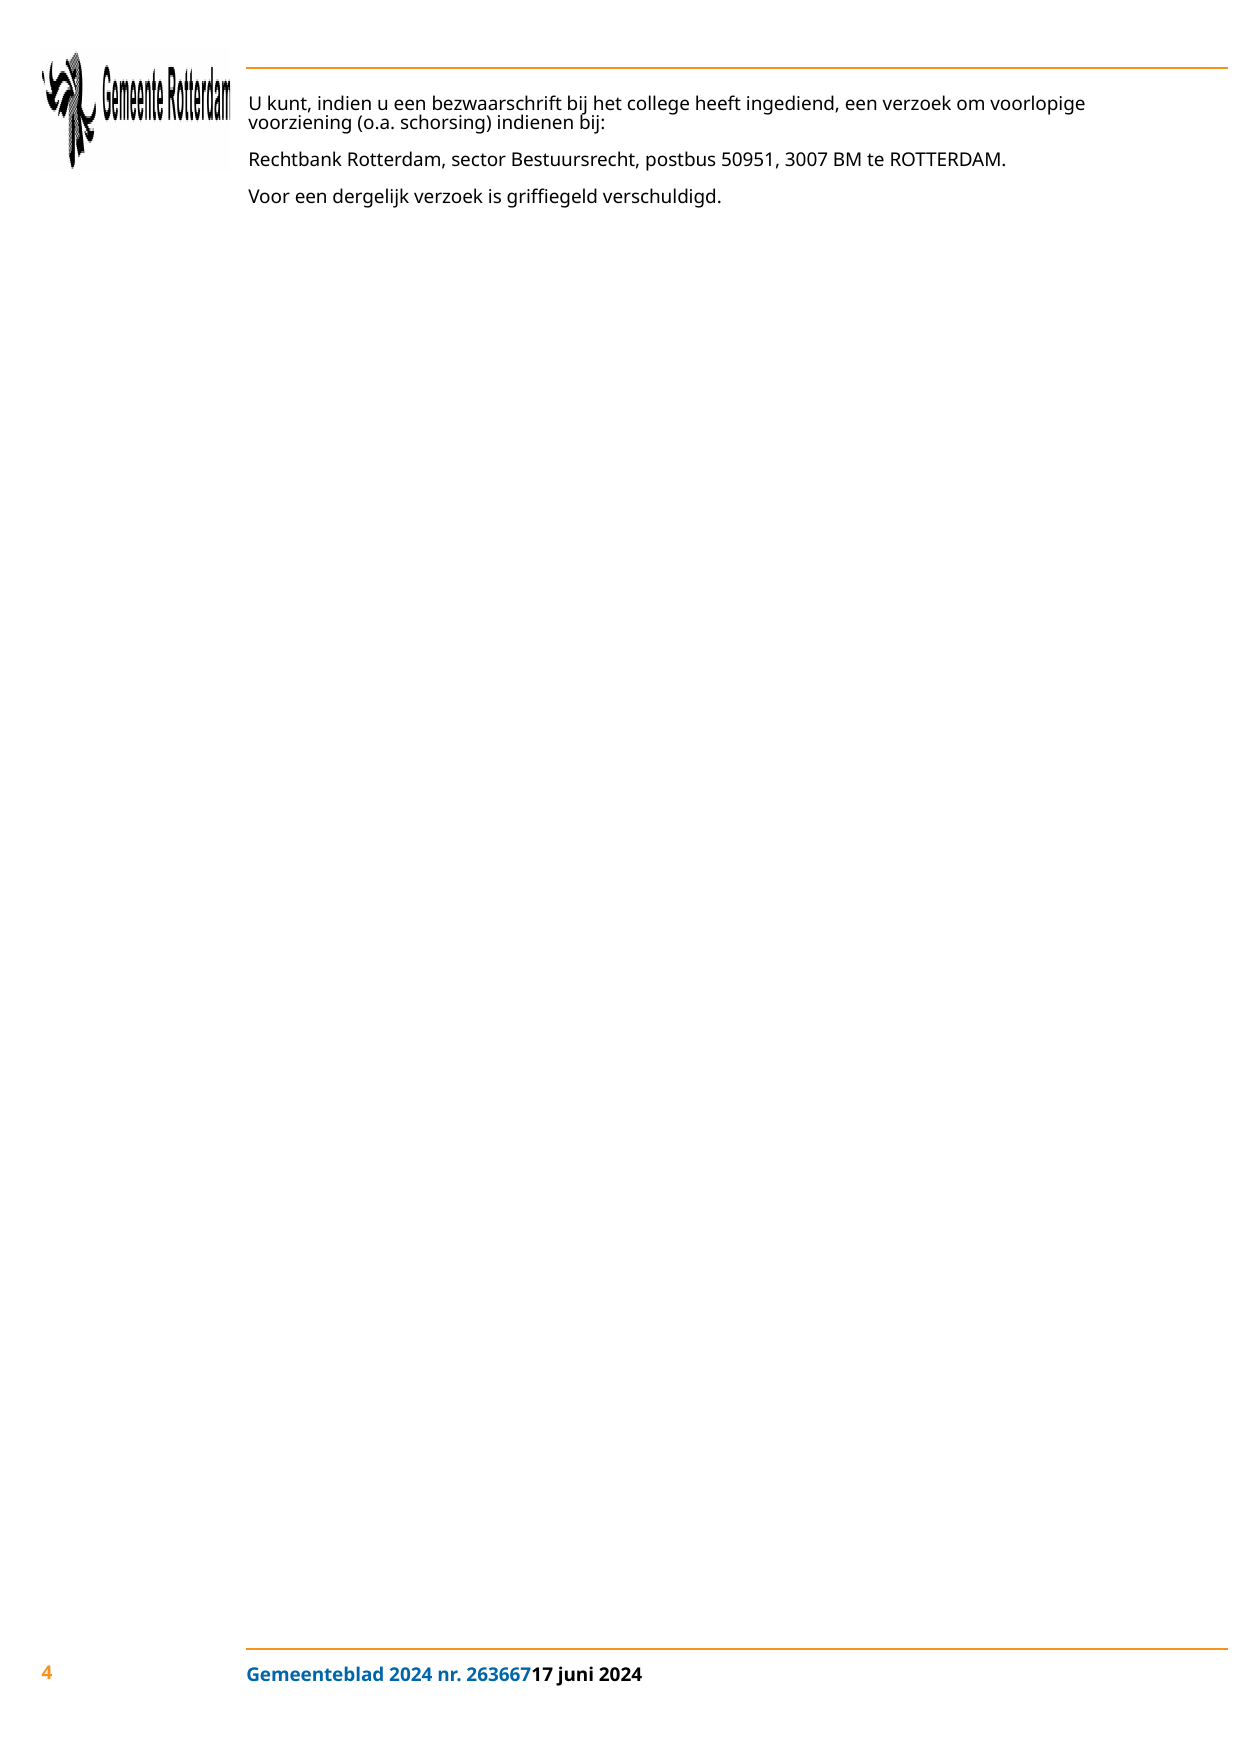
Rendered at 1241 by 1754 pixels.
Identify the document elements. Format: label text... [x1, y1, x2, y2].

text Rechtbank Rotterdam, sector Bestuursrecht, postbus 50951, 3007 BM te ROTTERDAM. [248, 151, 1152, 170]
text Voor een dergelijk verzoek is griffiegeld verschuldigd. [248, 188, 1152, 207]
picture [41, 47, 231, 172]
text U kunt, indien u een bezwaarschrift bij het college heeft ingediend, een verzoek om voorlopige voorziening (o.a. schorsing) indienen bij: [248, 95, 1152, 133]
